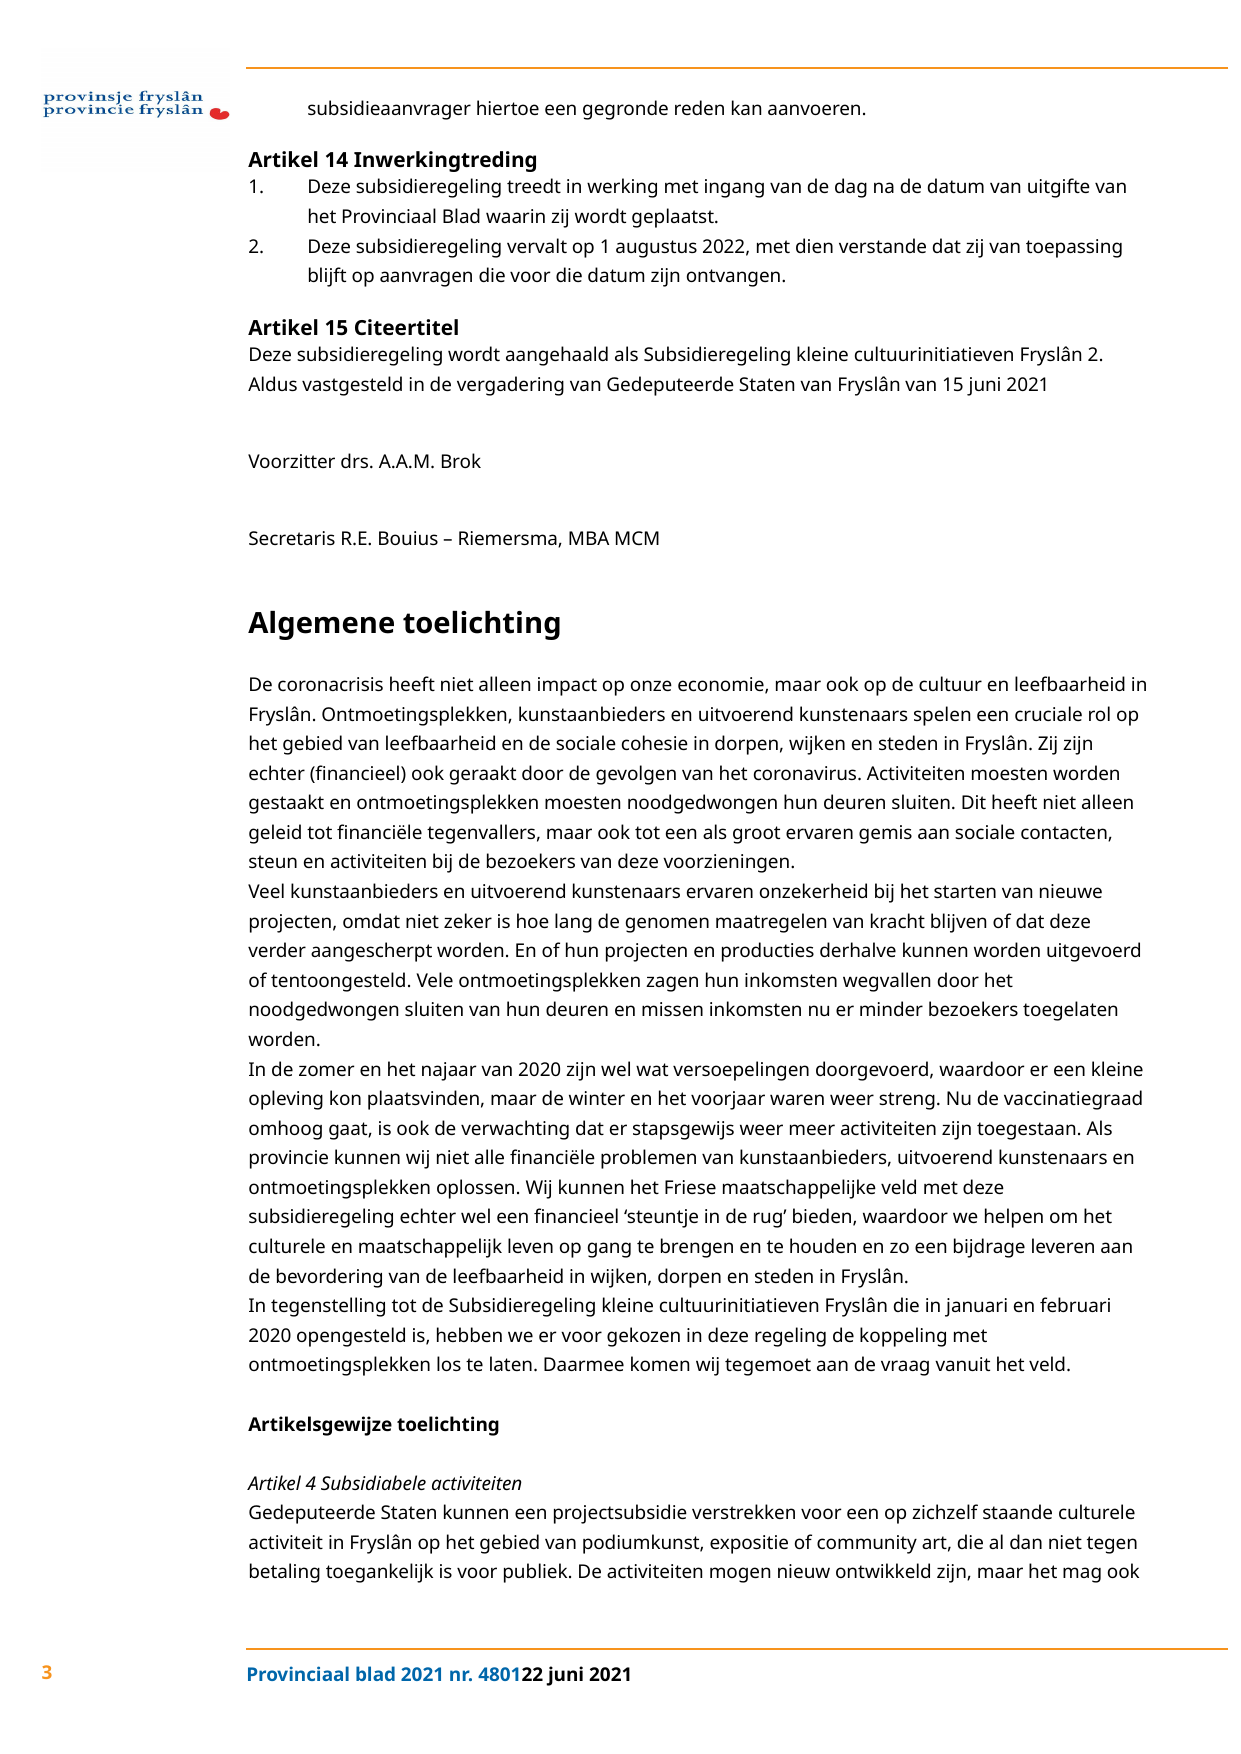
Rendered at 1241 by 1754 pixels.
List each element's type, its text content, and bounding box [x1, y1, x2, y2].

text Veel kunstaanbieders en uitvoerend kunstenaars ervaren onzekerheid bij het starten van nieuwe projecten, omdat niet zeker is hoe lang de genomen maatregelen van kracht blijven of dat deze verder aangescherpt worden. En of hun projecten en producties derhalve kunnen worden uitgevoerd of tentoongesteld. Vele ontmoetingsplekken zagen hun inkomsten wegvallen door het noodgedwongen sluiten van hun deuren en missen inkomsten nu er minder bezoekers toegelaten worden. [248, 878, 1152, 1052]
text De coronacrisis heeft niet alleen impact op onze economie, maar ook op de cultuur en leefbaarheid in Fryslân. Ontmoetingsplekken, kunstaanbieders en uitvoerend kunstenaars spelen een cruciale rol op het gebied van leefbaarheid en de sociale cohesie in dorpen, wijken en steden in Fryslân. Zij zijn echter (financieel) ook geraakt door de gevolgen van het coronavirus. Activiteiten moesten worden gestaakt en ontmoetingsplekken moesten noodgedwongen hun deuren sluiten. Dit heeft niet alleen geleid tot financiële tegenvallers, maar ook tot een als groot ervaren gemis aan sociale contacten, steun en activiteiten bij de bezoekers van deze voorzieningen. [248, 671, 1152, 874]
text Aldus vastgesteld in de vergadering van Gedeputeerde Staten van Fryslân van 15 juni 2021 [248, 371, 1152, 397]
text Artikel 4 Subsidiabele activiteiten [248, 1470, 1152, 1496]
text Artikelsgewijze toelichting [248, 1411, 1152, 1437]
text Deze subsidieregeling wordt aangehaald als Subsidieregeling kleine cultuurinitiatieven Fryslân 2. [248, 341, 1152, 367]
text In tegenstelling tot de Subsidieregeling kleine cultuurinitiatieven Fryslân die in januari en februari 2020 opengesteld is, hebben we er voor gekozen in deze regeling de koppeling met ontmoetingsplekken los te laten. Daarmee komen wij tegemoet aan de vraag vanuit het veld. [248, 1292, 1152, 1377]
text Secretaris R.E. Bouius – Riemersma, MBA MCM [248, 525, 1152, 551]
list Deze subsidieregeling treedt in werking met ingang van de dag na de datum van uitgifte van het Provinciaal Blad waarin zij wordt geplaatst. [248, 174, 1152, 229]
text Artikel 14 Inwerkingtreding [248, 145, 1152, 174]
text Artikel 15 Citeertitel [248, 313, 1152, 341]
text Voorzitter drs. A.A.M. Brok [248, 448, 1152, 474]
list subsidieaanvrager hiertoe een gegronde reden kan aanvoeren. [248, 95, 1152, 121]
picture [41, 47, 231, 172]
text Algemene toelichting [248, 602, 1152, 642]
text Gedeputeerde Staten kunnen een projectsubsidie verstrekken voor een op zichzelf staande culturele activiteit in Fryslân op het gebied van podiumkunst, expositie of community art, die al dan niet tegen betaling toegankelijk is voor publiek. De activiteiten mogen nieuw ontwikkeld zijn, maar het mag ook [248, 1499, 1152, 1584]
text In de zomer en het najaar van 2020 zijn wel wat versoepelingen doorgevoerd, waardoor er een kleine opleving kon plaatsvinden, maar de winter en het voorjaar waren weer streng. Nu de vaccinatiegraad omhoog gaat, is ook de verwachting dat er stapsgewijs weer meer activiteiten zijn toegestaan. Als provincie kunnen wij niet alle financiële problemen van kunstaanbieders, uitvoerend kunstenaars en ontmoetingsplekken oplossen. Wij kunnen het Friese maatschappelijke veld met deze subsidieregeling echter wel een financieel ‘steuntje in de rug’ bieden, waardoor we helpen om het culturele en maatschappelijk leven op gang te brengen en te houden en zo een bijdrage leveren aan de bevordering van de leefbaarheid in wijken, dorpen en steden in Fryslân. [248, 1056, 1152, 1289]
list Deze subsidieregeling vervalt op 1 augustus 2022, met dien verstande dat zij van toepassing blijft op aanvragen die voor die datum zijn ontvangen. [248, 233, 1152, 288]
